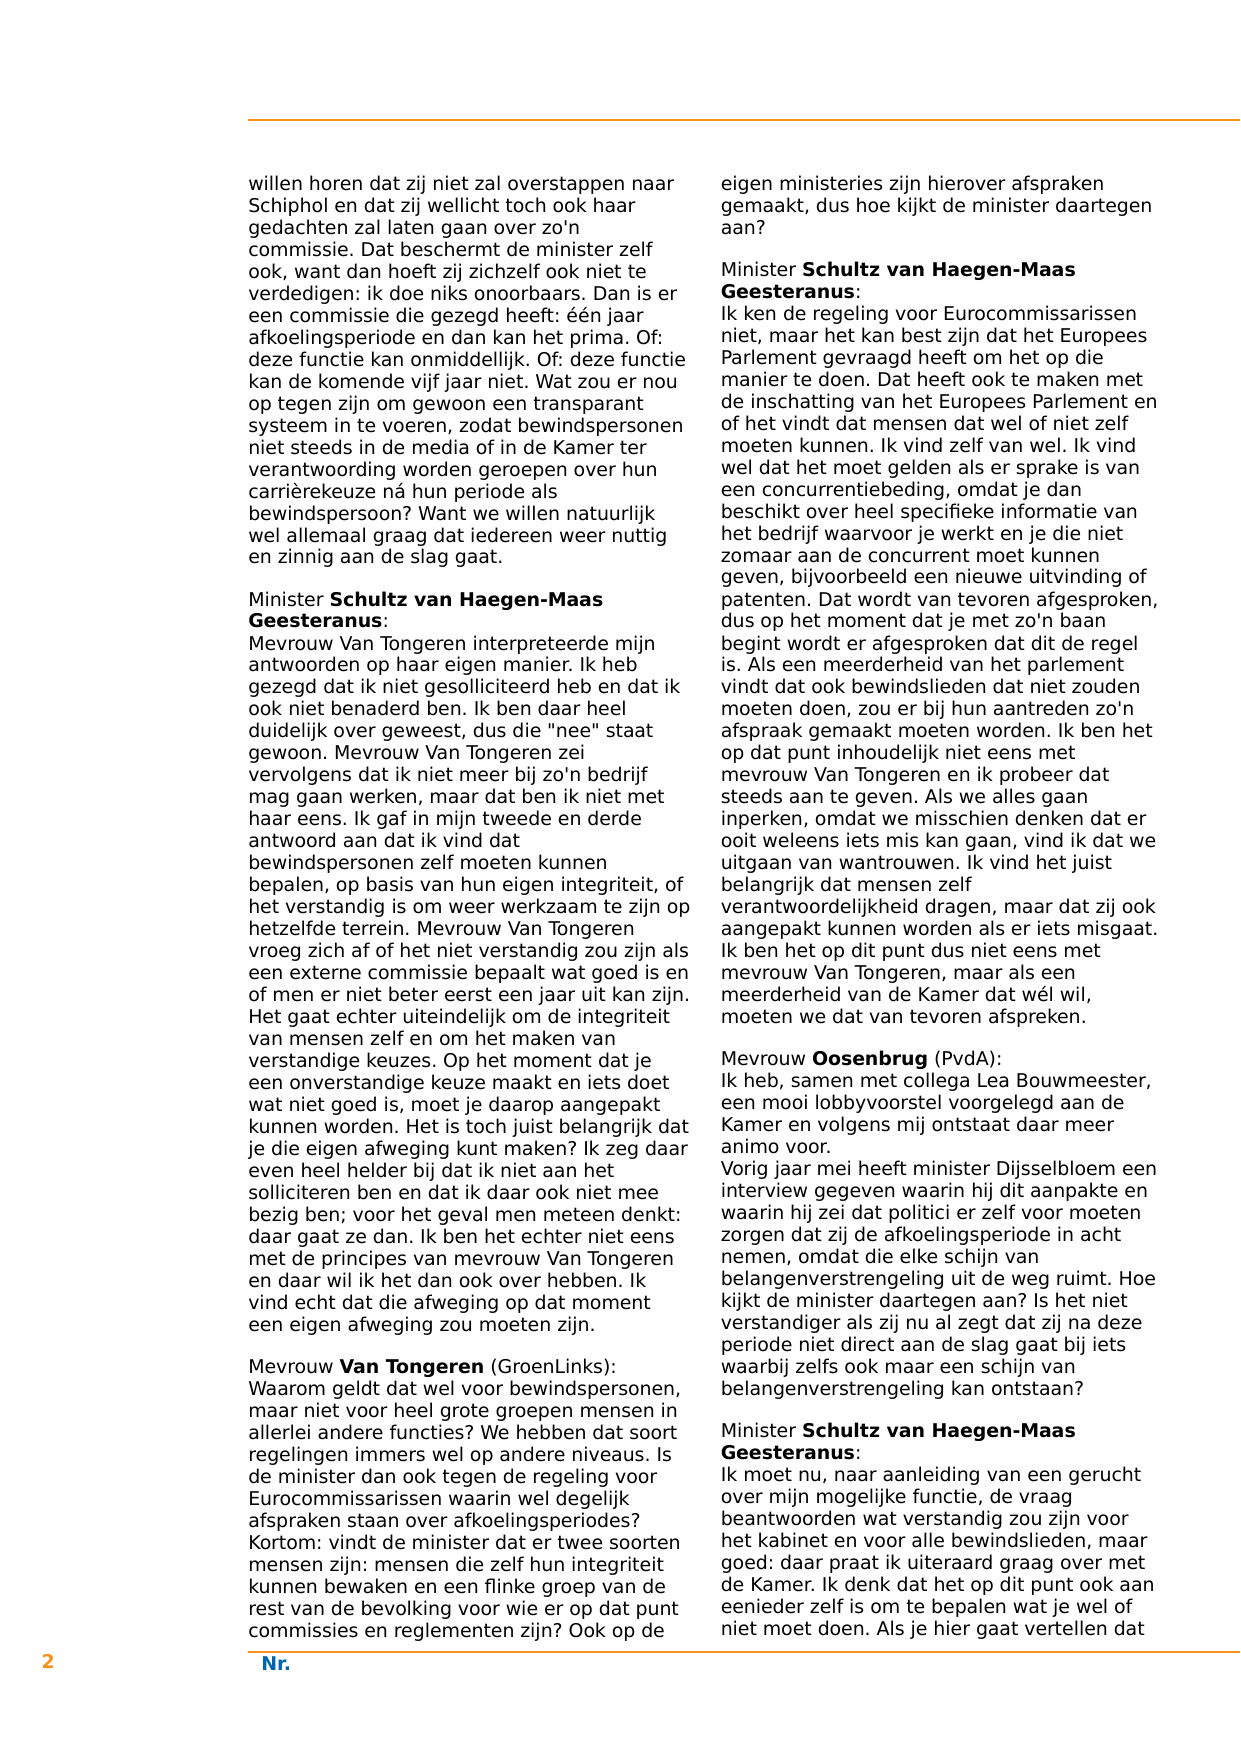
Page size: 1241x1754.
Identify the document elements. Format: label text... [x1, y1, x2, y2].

text Minister Schultz van Haegen-Maas Geesteranus: [248, 588, 691, 632]
text Mevrouw Oosenbrug (PvdA): [721, 1048, 1163, 1070]
text Ik moet nu, naar aanleiding van een gerucht over mijn mogelijke functie, de vraag beantwoorden wat verstandig zou zijn voor het kabinet en voor alle bewindslieden, maar goed: daar praat ik uiteraard graag over met de Kamer. Ik denk dat het op dit punt ook aan eenieder zelf is om te bepalen wat je wel of niet moet doen. Als je hier gaat vertellen dat [721, 1464, 1163, 1639]
text Ik heb, samen met collega Lea Bouwmeester, een mooi lobbyvoorstel voorgelegd aan de Kamer en volgens mij ontstaat daar meer animo voor. [721, 1070, 1163, 1158]
text Mevrouw Van Tongeren (GroenLinks): [248, 1356, 691, 1378]
text Minister Schultz van Haegen-Maas Geesteranus: [721, 1420, 1163, 1464]
text Waarom geldt dat wel voor bewindspersonen, maar niet voor heel grote groepen mensen in allerlei andere functies? We hebben dat soort regelingen immers wel op andere niveaus. Is de minister dan ook tegen de regeling voor Eurocommissarissen waarin wel degelijk afspraken staan over afkoelingsperiodes? Kortom: vindt de minister dat er twee soorten mensen zijn: mensen die zelf hun integriteit kunnen bewaken en een flinke groep van de rest van de bevolking voor wie er op dat punt commissies en reglementen zijn? Ook op de [248, 1378, 691, 1641]
text eigen ministeries zijn hierover afspraken gemaakt, dus hoe kijkt de minister daartegen aan? [721, 173, 1163, 239]
text willen horen dat zij niet zal overstappen naar Schiphol en dat zij wellicht toch ook haar gedachten zal laten gaan over zo'n commissie. Dat beschermt de minister zelf ook, want dan hoeft zij zichzelf ook niet te verdedigen: ik doe niks onoorbaars. Dan is er een commissie die gezegd heeft: één jaar afkoelingsperiode en dan kan het prima. Of: deze functie kan onmiddellijk. Of: deze functie kan de komende vijf jaar niet. Wat zou er nou op tegen zijn om gewoon een transparant systeem in te voeren, zodat bewindspersonen niet steeds in de media of in de Kamer ter verantwoording worden geroepen over hun carrièrekeuze ná hun periode als bewindspersoon? Want we willen natuurlijk wel allemaal graag dat iedereen weer nuttig en zinnig aan de slag gaat. [248, 173, 691, 568]
text Ik ken de regeling voor Eurocommissarissen niet, maar het kan best zijn dat het Europees Parlement gevraagd heeft om het op die manier te doen. Dat heeft ook te maken met de inschatting van het Europees Parlement en of het vindt dat mensen dat wel of niet zelf moeten kunnen. Ik vind zelf van wel. Ik vind wel dat het moet gelden als er sprake is van een concurrentiebeding, omdat je dan beschikt over heel specifieke informatie van het bedrijf waarvoor je werkt en je die niet zomaar aan de concurrent moet kunnen geven, bijvoorbeeld een nieuwe uitvinding of patenten. Dat wordt van tevoren afgesproken, dus op het moment dat je met zo'n baan begint wordt er afgesproken dat dit de regel is. Als een meerderheid van het parlement vindt dat ook bewindslieden dat niet zouden moeten doen, zou er bij hun aantreden zo'n afspraak gemaakt moeten worden. Ik ben het op dat punt inhoudelijk niet eens met mevrouw Van Tongeren en ik probeer dat steeds aan te geven. Als we alles gaan inperken, omdat we misschien denken dat er ooit weleens iets mis kan gaan, vind ik dat we uitgaan van wantrouwen. Ik vind het juist belangrijk dat mensen zelf verantwoordelijkheid dragen, maar dat zij ook aangepakt kunnen worden als er iets misgaat. Ik ben het op dit punt dus niet eens met mevrouw Van Tongeren, maar als een meerderheid van de Kamer dat wél wil, moeten we dat van tevoren afspreken. [721, 303, 1163, 1028]
text Vorig jaar mei heeft minister Dijsselbloem een interview gegeven waarin hij dit aanpakte en waarin hij zei dat politici er zelf voor moeten zorgen dat zij de afkoelingsperiode in acht nemen, omdat die elke schijn van belangenverstrengeling uit de weg ruimt. Hoe kijkt de minister daartegen aan? Is het niet verstandiger als zij nu al zegt dat zij na deze periode niet direct aan de slag gaat bij iets waarbij zelfs ook maar een schijn van belangenverstrengeling kan ontstaan? [721, 1158, 1163, 1400]
text Minister Schultz van Haegen-Maas Geesteranus: [721, 259, 1163, 303]
text Mevrouw Van Tongeren interpreteerde mijn antwoorden op haar eigen manier. Ik heb gezegd dat ik niet gesolliciteerd heb en dat ik ook niet benaderd ben. Ik ben daar heel duidelijk over geweest, dus die "nee" staat gewoon. Mevrouw Van Tongeren zei vervolgens dat ik niet meer bij zo'n bedrijf mag gaan werken, maar dat ben ik niet met haar eens. Ik gaf in mijn tweede en derde antwoord aan dat ik vind dat bewindspersonen zelf moeten kunnen bepalen, op basis van hun eigen integriteit, of het verstandig is om weer werkzaam te zijn op hetzelfde terrein. Mevrouw Van Tongeren vroeg zich af of het niet verstandig zou zijn als een externe commissie bepaalt wat goed is en of men er niet beter eerst een jaar uit kan zijn. Het gaat echter uiteindelijk om de integriteit van mensen zelf en om het maken van verstandige keuzes. Op het moment dat je een onverstandige keuze maakt en iets doet wat niet goed is, moet je daarop aangepakt kunnen worden. Het is toch juist belangrijk dat je die eigen afweging kunt maken? Ik zeg daar even heel helder bij dat ik niet aan het solliciteren ben en dat ik daar ook niet mee bezig ben; voor het geval men meteen denkt: daar gaat ze dan. Ik ben het echter niet eens met de principes van mevrouw Van Tongeren en daar wil ik het dan ook over hebben. Ik vind echt dat die afweging op dat moment een eigen afweging zou moeten zijn. [248, 632, 691, 1336]
